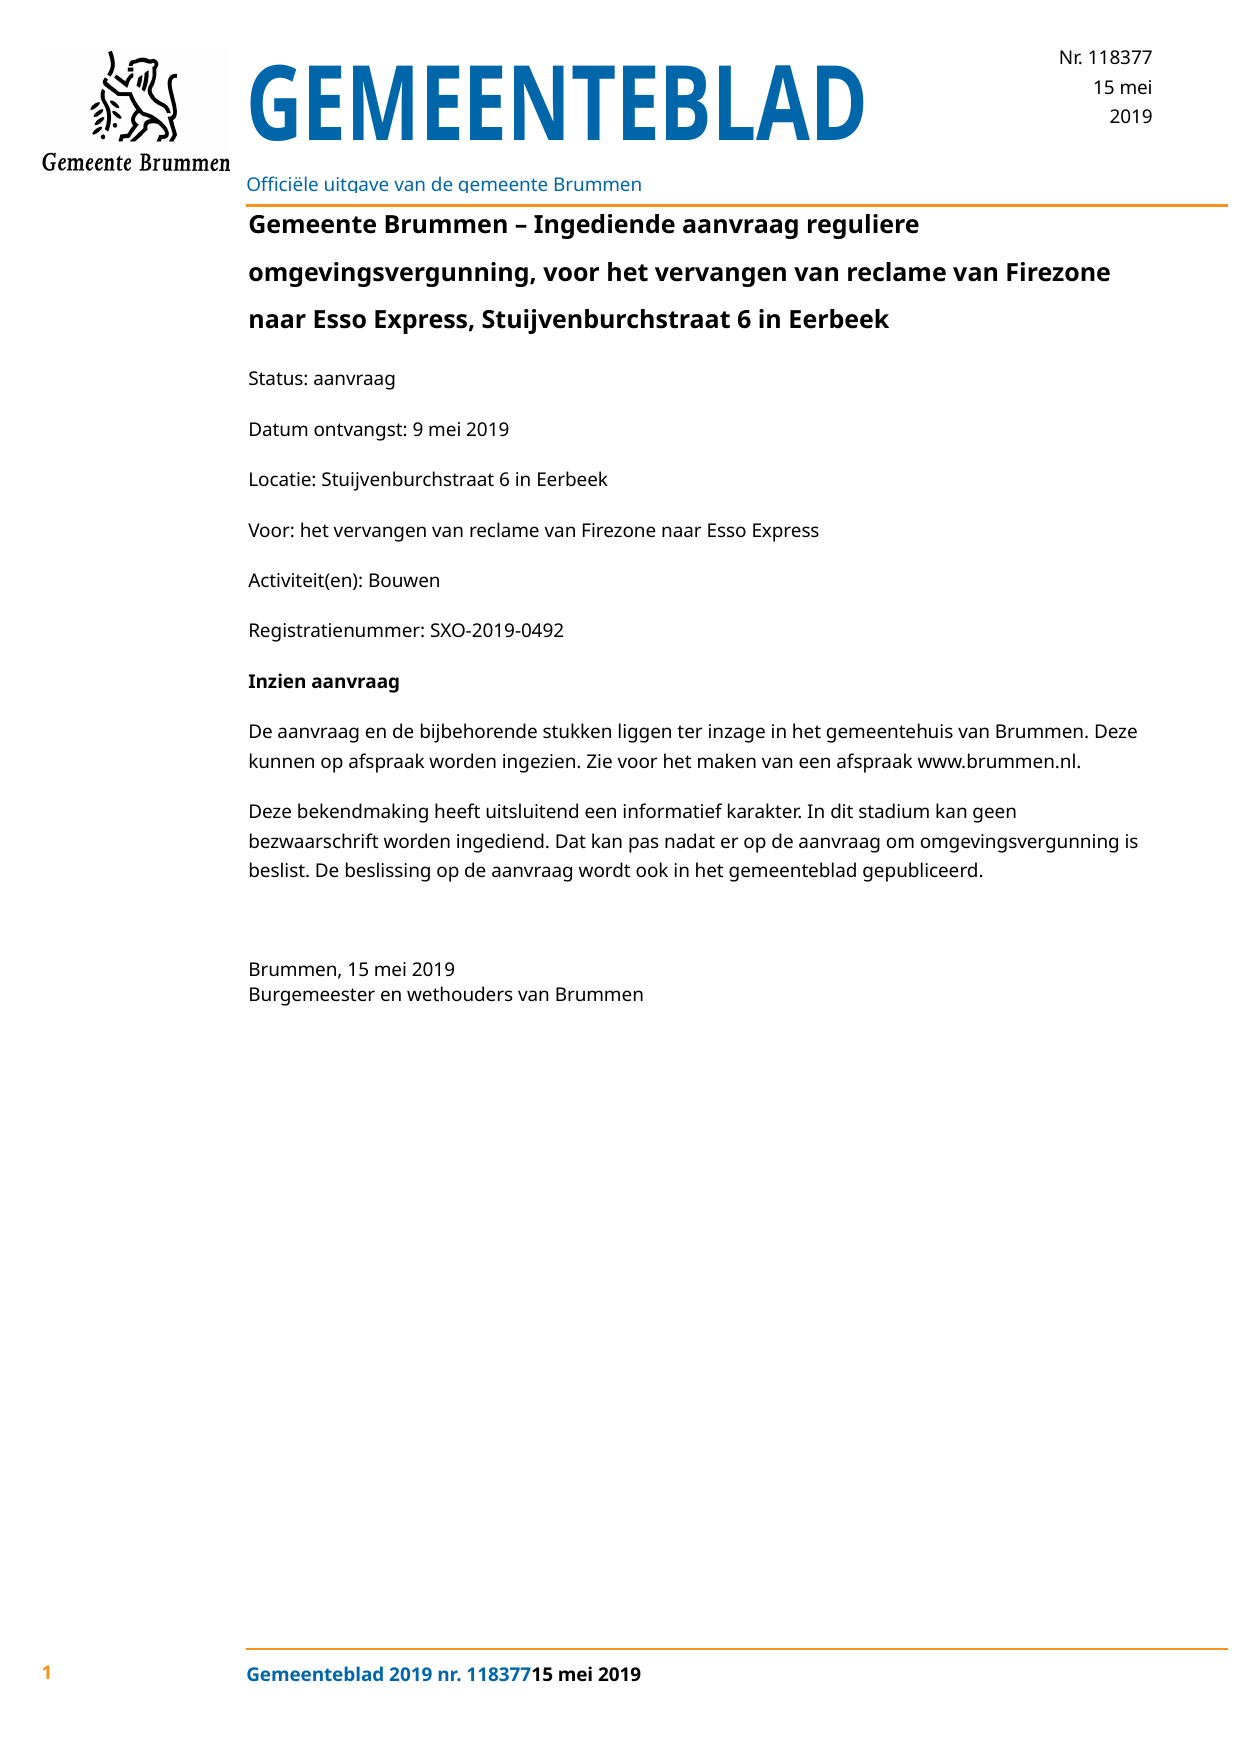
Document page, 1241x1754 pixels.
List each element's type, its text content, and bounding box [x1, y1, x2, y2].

text De aanvraag en de bijbehorende stukken liggen ter inzage in het gemeentehuis van Brummen. Deze kunnen op afspraak worden ingezien. Zie voor het maken van een afspraak www.brummen.nl. [248, 718, 1152, 774]
text Activiteit(en): Bouwen [248, 567, 1152, 593]
text Inzien aanvraag [248, 668, 1152, 694]
text Deze bekendmaking heeft uitsluitend een informatief karakter. In dit stadium kan geen bezwaarschrift worden ingediend. Dat kan pas nadat er op de aanvraag om omgevingsvergunning is beslist. De beslissing op de aanvraag wordt ook in het gemeenteblad gepubliceerd. [248, 798, 1152, 883]
text Brummen, 15 mei 2019 [248, 956, 1152, 982]
text Registratienummer: SXO-2019-0492 [248, 618, 1152, 643]
picture [41, 47, 231, 172]
text Gemeente Brummen – Ingediende aanvraag reguliere omgevingsvergunning, voor het vervangen van reclame van Firezone naar Esso Express, Stuijvenburchstraat 6 in Eerbeek [248, 207, 1152, 336]
text Datum ontvangst: 9 mei 2019 [248, 416, 1152, 442]
text Burgemeester en wethouders van Brummen [248, 982, 1152, 1007]
text Status: aanvraag [248, 366, 1152, 391]
text Locatie: Stuijvenburchstraat 6 in Eerbeek [248, 466, 1152, 492]
text Voor: het vervangen van reclame van Firezone naar Esso Express [248, 517, 1152, 542]
